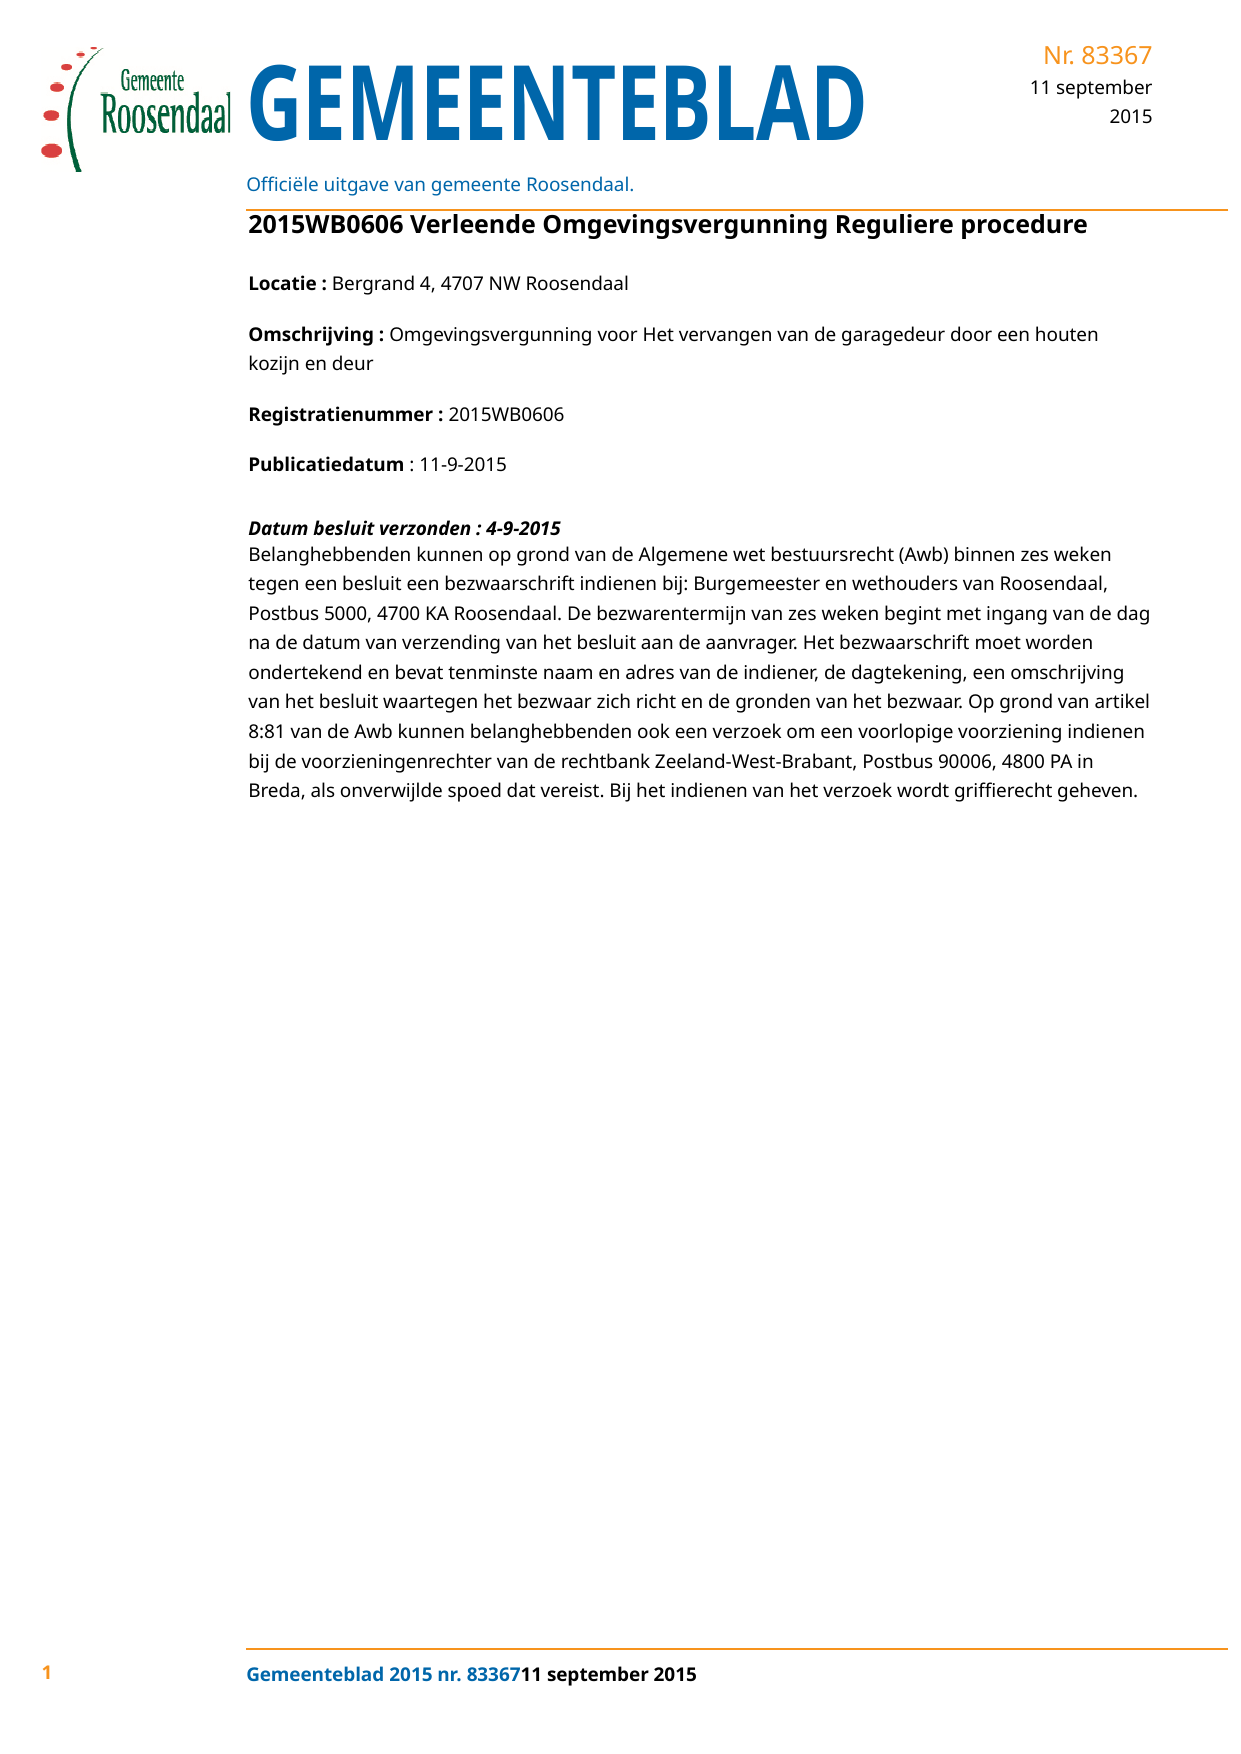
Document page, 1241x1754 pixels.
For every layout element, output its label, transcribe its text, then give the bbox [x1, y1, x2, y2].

text 2015WB0606 Verleende Omgevingsvergunning Reguliere procedure [248, 211, 1152, 241]
picture [41, 47, 231, 172]
text Omschrijving : Omgevingsvergunning voor Het vervangen van de garagedeur door een houten kozijn en deur [248, 321, 1152, 376]
text Locatie : Bergrand 4, 4707 NW Roosendaal [248, 270, 1152, 296]
text Datum besluit verzonden : 4-9-2015 [248, 515, 1152, 541]
text Registratienummer : 2015WB0606 [248, 401, 1152, 426]
text Belanghebbenden kunnen op grond van de Algemene wet bestuursrecht (Awb) binnen zes weken tegen een besluit een bezwaarschrift indienen bij: Burgemeester en wethouders van Roosendaal, Postbus 5000, 4700 KA Roosendaal. De bezwarentermijn van zes weken begint met ingang van de dag na de datum van verzending van het besluit aan de aanvrager. Het bezwaarschrift moet worden ondertekend en bevat tenminste naam en adres van de indiener, de dagtekening, een omschrijving van het besluit waartegen het bezwaar zich richt en de gronden van het bezwaar. Op grond van artikel 8:81 van de Awb kunnen belanghebbenden ook een verzoek om een voorlopige voorziening indienen bij de voorzieningenrechter van de rechtbank Zeeland-West-Brabant, Postbus 90006, 4800 PA in Breda, als onverwijlde spoed dat vereist. Bij het indienen van het verzoek wordt griffierecht geheven. [248, 541, 1152, 803]
text Publicatiedatum : 11-9-2015 [248, 451, 1152, 477]
